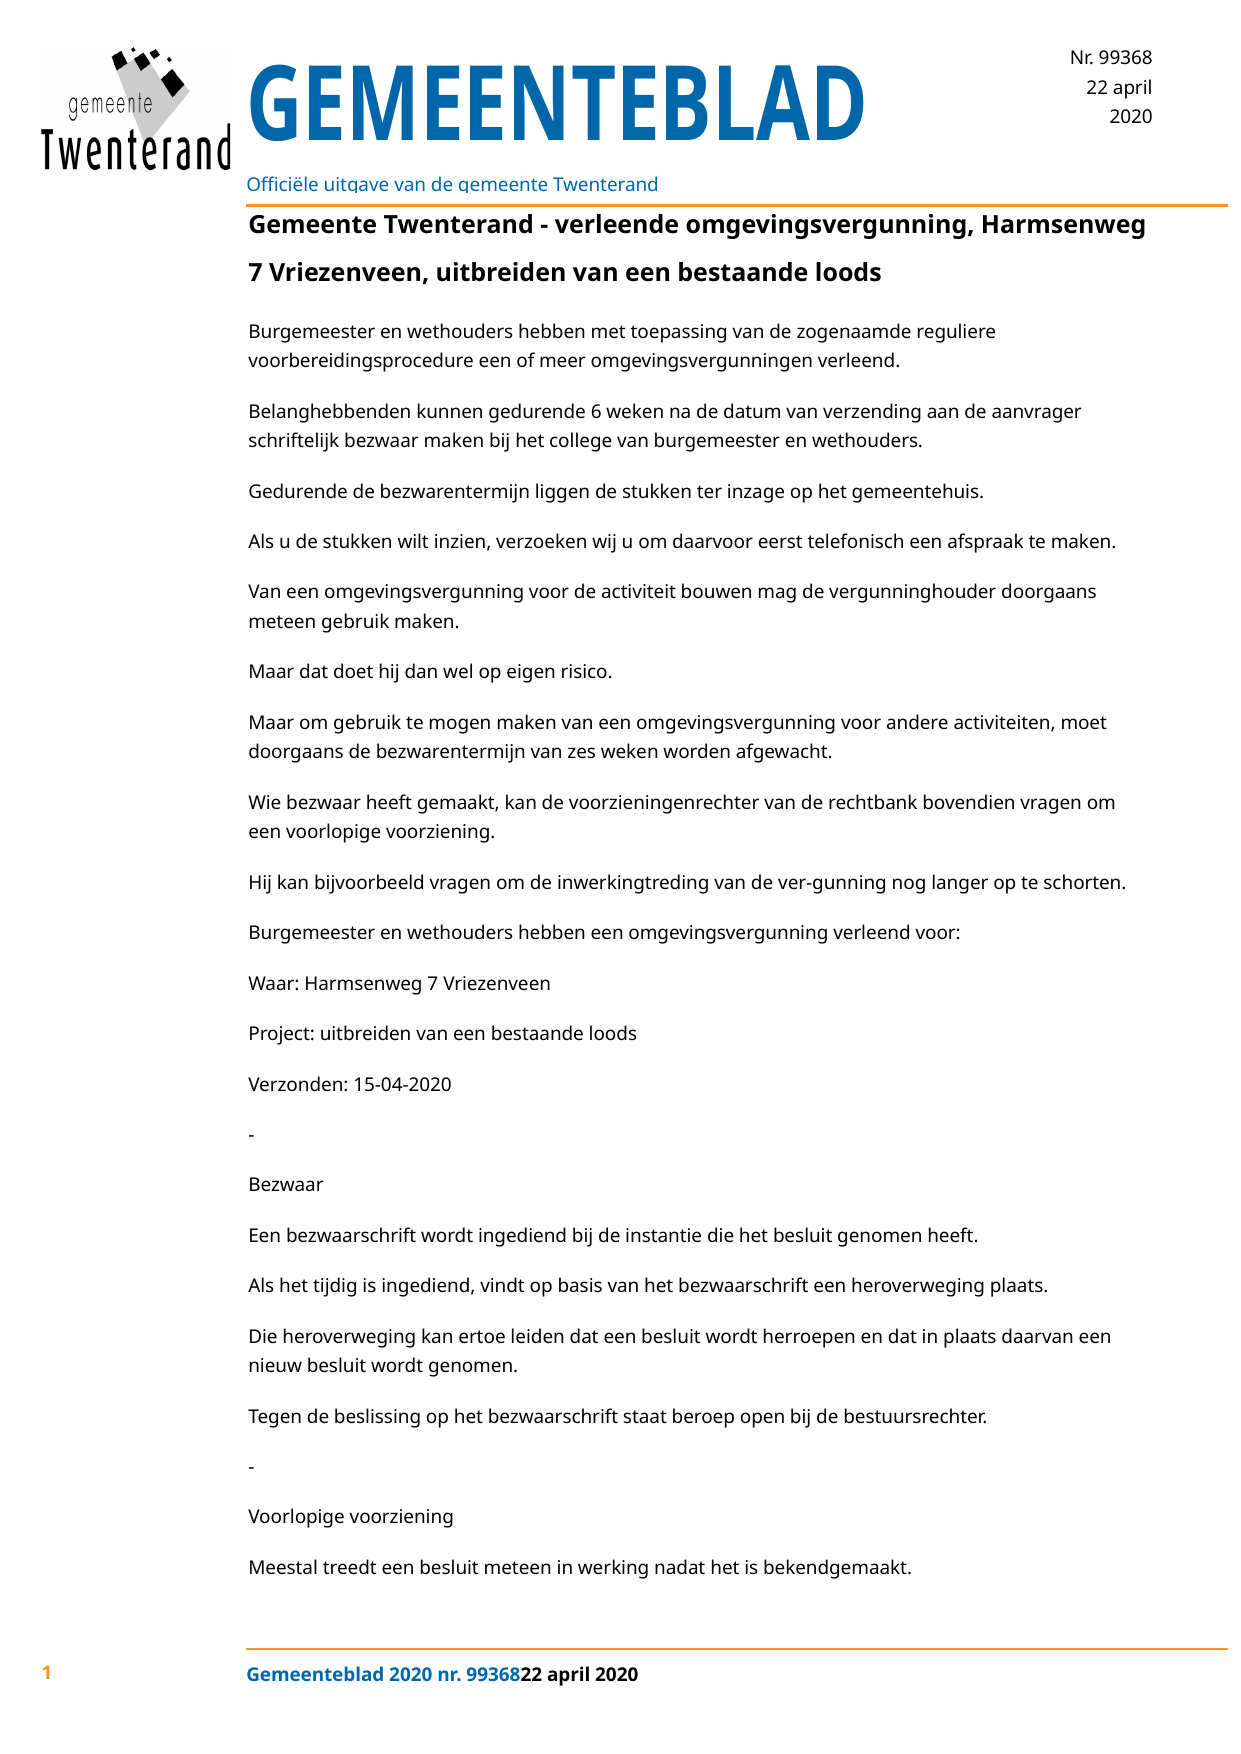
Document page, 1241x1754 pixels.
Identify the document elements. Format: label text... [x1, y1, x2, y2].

text Hij kan bijvoorbeeld vragen om de inwerkingtreding van de ver-gunning nog langer op te schorten. [248, 869, 1152, 895]
text Waar: Harmsenweg 7 Vriezenveen [248, 970, 1152, 996]
text Bezwaar [248, 1172, 1152, 1197]
text Gedurende de bezwarentermijn liggen de stukken ter inzage op het gemeentehuis. [248, 478, 1152, 504]
text Als het tijdig is ingediend, vindt op basis van het bezwaarschrift een heroverweging plaats. [248, 1272, 1152, 1298]
text - [248, 1121, 1152, 1147]
text Burgemeester en wethouders hebben een omgevingsvergunning verleend voor: [248, 919, 1152, 945]
text Project: uitbreiden van een bestaande loods [248, 1020, 1152, 1046]
picture [41, 47, 231, 172]
text Een bezwaarschrift wordt ingediend bij de instantie die het besluit genomen heeft. [248, 1222, 1152, 1248]
text Wie bezwaar heeft gemaakt, kan de voorzieningenrechter van de rechtbank bovendien vragen om een voorlopige voorziening. [248, 789, 1152, 844]
text Voorlopige voorziening [248, 1504, 1152, 1529]
text Meestal treedt een besluit meteen in werking nadat het is bekendgemaakt. [248, 1554, 1152, 1580]
text Verzonden: 15-04-2020 [248, 1071, 1152, 1097]
text Belanghebbenden kunnen gedurende 6 weken na de datum van verzending aan de aanvrager schriftelijk bezwaar maken bij het college van burgemeester en wethouders. [248, 398, 1152, 453]
text Gemeente Twenterand - verleende omgevingsvergunning, Harmsenweg 7 Vriezenveen, uitbreiden van een bestaande loods [248, 207, 1152, 288]
text Burgemeester en wethouders hebben met toepassing van de zogenaamde reguliere voorbereidingsprocedure een of meer omgevingsvergunningen verleend. [248, 318, 1152, 373]
text Van een omgevingsvergunning voor de activiteit bouwen mag de vergunninghouder doorgaans meteen gebruik maken. [248, 579, 1152, 634]
text Tegen de beslissing op het bezwaarschrift staat beroep open bij de bestuursrechter. [248, 1403, 1152, 1429]
text Maar dat doet hij dan wel op eigen risico. [248, 659, 1152, 684]
text Die heroverweging kan ertoe leiden dat een besluit wordt herroepen en dat in plaats daarvan een nieuw besluit wordt genomen. [248, 1323, 1152, 1378]
text Als u de stukken wilt inzien, verzoeken wij u om daarvoor eerst telefonisch een afspraak te maken. [248, 528, 1152, 554]
text Maar om gebruik te mogen maken van een omgevingsvergunning voor andere activiteiten, moet doorgaans de bezwarentermijn van zes weken worden afgewacht. [248, 709, 1152, 764]
text - [248, 1453, 1152, 1479]
